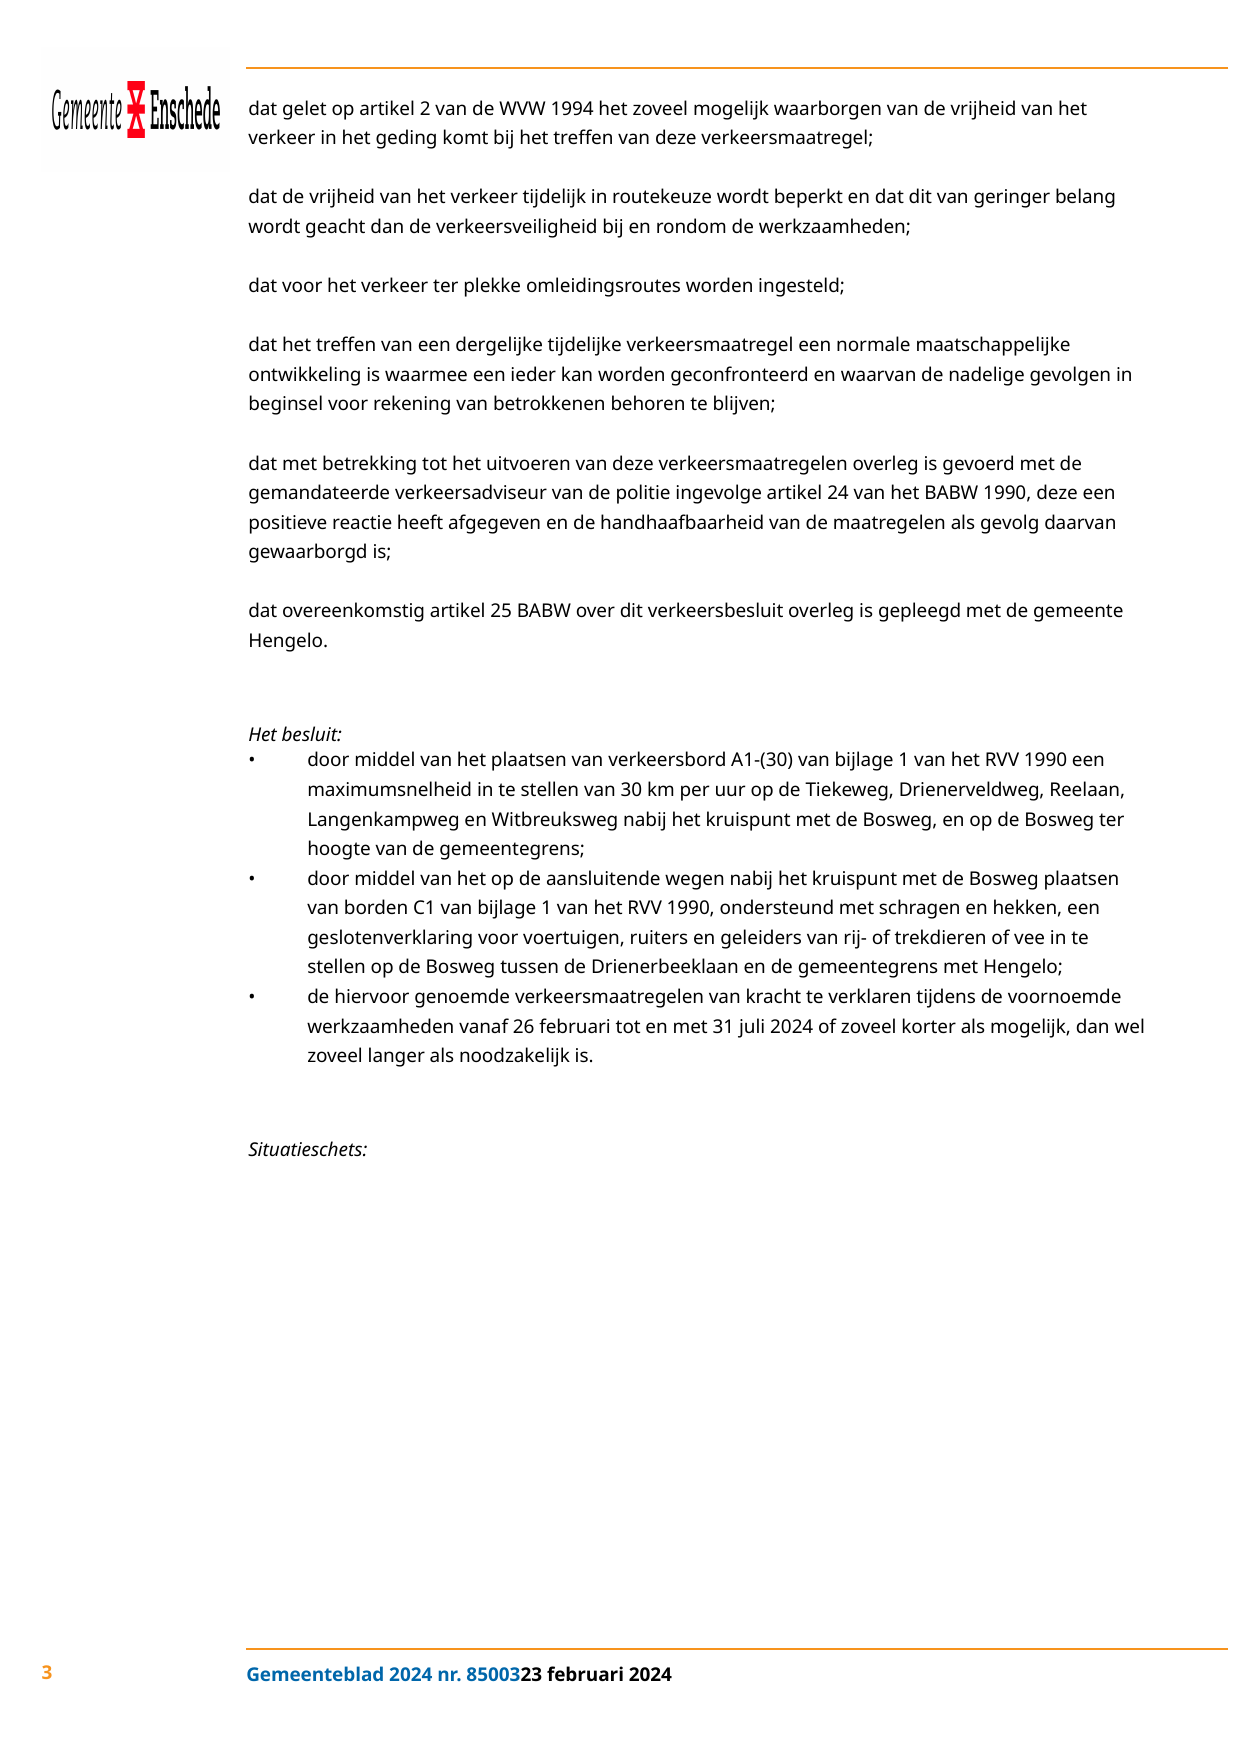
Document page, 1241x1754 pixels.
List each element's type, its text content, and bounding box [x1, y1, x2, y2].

text dat de vrijheid van het verkeer tijdelijk in routekeuze wordt beperkt en dat dit van geringer belang wordt geacht dan de verkeersveiligheid bij en rondom de werkzaamheden; [248, 183, 1152, 239]
text Situatieschets: [248, 1136, 1152, 1162]
text dat het treffen van een dergelijke tijdelijke verkeersmaatregel een normale maatschappelijke ontwikkeling is waarmee een ieder kan worden geconfronteerd en waarvan de nadelige gevolgen in beginsel voor rekening van betrokkenen behoren te blijven; [248, 331, 1152, 416]
text Het besluit: [248, 721, 1152, 747]
list de hiervoor genoemde verkeersmaatregelen van kracht te verklaren tijdens de voornoemde werkzaamheden vanaf 26 februari tot en met 31 juli 2024 of zoveel korter als mogelijk, dan wel zoveel langer als noodzakelijk is. [248, 983, 1152, 1068]
picture [41, 47, 231, 172]
list door middel van het plaatsen van verkeersbord A1-(30) van bijlage 1 van het RVV 1990 een maximumsnelheid in te stellen van 30 km per uur op de Tiekeweg, Drienerveldweg, Reelaan, Langenkampweg en Witbreuksweg nabij het kruispunt met de Bosweg, en op de Bosweg ter hoogte van de gemeentegrens; [248, 747, 1152, 861]
text dat voor het verkeer ter plekke omleidingsroutes worden ingesteld; [248, 272, 1152, 298]
text dat met betrekking tot het uitvoeren van deze verkeersmaatregelen overleg is gevoerd met de gemandateerde verkeersadviseur van de politie ingevolge artikel 24 van het BABW 1990, deze een positieve reactie heeft afgegeven en de handhaafbaarheid van de maatregelen als gevolg daarvan gewaarborgd is; [248, 450, 1152, 564]
text dat gelet op artikel 2 van de WVW 1994 het zoveel mogelijk waarborgen van de vrijheid van het verkeer in het geding komt bij het treffen van deze verkeersmaatregel; [248, 95, 1152, 150]
text dat overeenkomstig artikel 25 BABW over dit verkeersbesluit overleg is gepleegd met de gemeente Hengelo. [248, 598, 1152, 653]
list door middel van het op de aansluitende wegen nabij het kruispunt met de Bosweg plaatsen van borden C1 van bijlage 1 van het RVV 1990, ondersteund met schragen en hekken, een geslotenverklaring voor voertuigen, ruiters en geleiders van rij- of trekdieren of vee in te stellen op de Bosweg tussen de Drienerbeeklaan en de gemeentegrens met Hengelo; [248, 865, 1152, 979]
